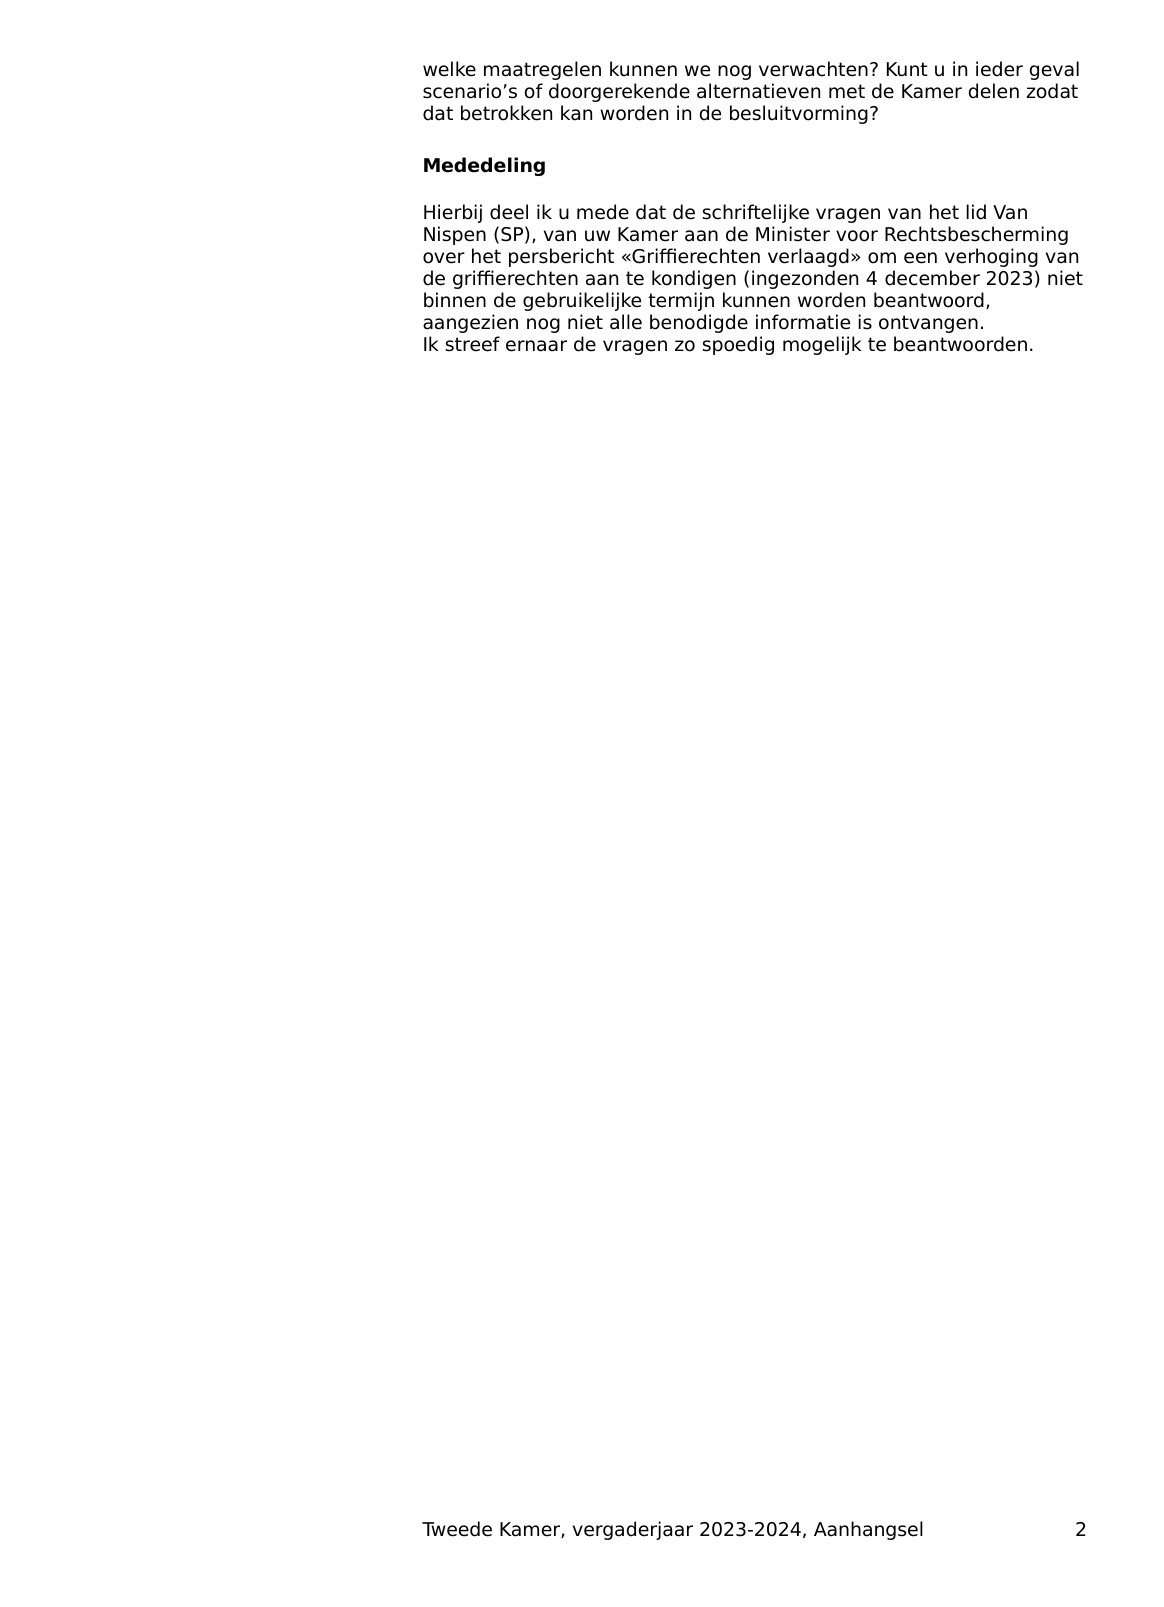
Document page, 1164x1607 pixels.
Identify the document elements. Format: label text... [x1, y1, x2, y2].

text welke maatregelen kunnen we nog verwachten? Kunt u in ieder geval scenario’s of doorgerekende alternatieven met de Kamer delen zodat dat betrokken kan worden in de besluitvorming? [422, 59, 1087, 125]
text Hierbij deel ik u mede dat de schriftelijke vragen van het lid Van Nispen (SP), van uw Kamer aan de Minister voor Rechtsbescherming over het persbericht «Griffierechten verlaagd» om een verhoging van de griffierechten aan te kondigen (ingezonden 4 december 2023) niet binnen de gebruikelijke termijn kunnen worden beantwoord, aangezien nog niet alle benodigde informatie is ontvangen. [422, 202, 1087, 334]
text Ik streef ernaar de vragen zo spoedig mogelijk te beantwoorden. [422, 334, 1087, 356]
subtitle Mededeling [422, 155, 1087, 177]
